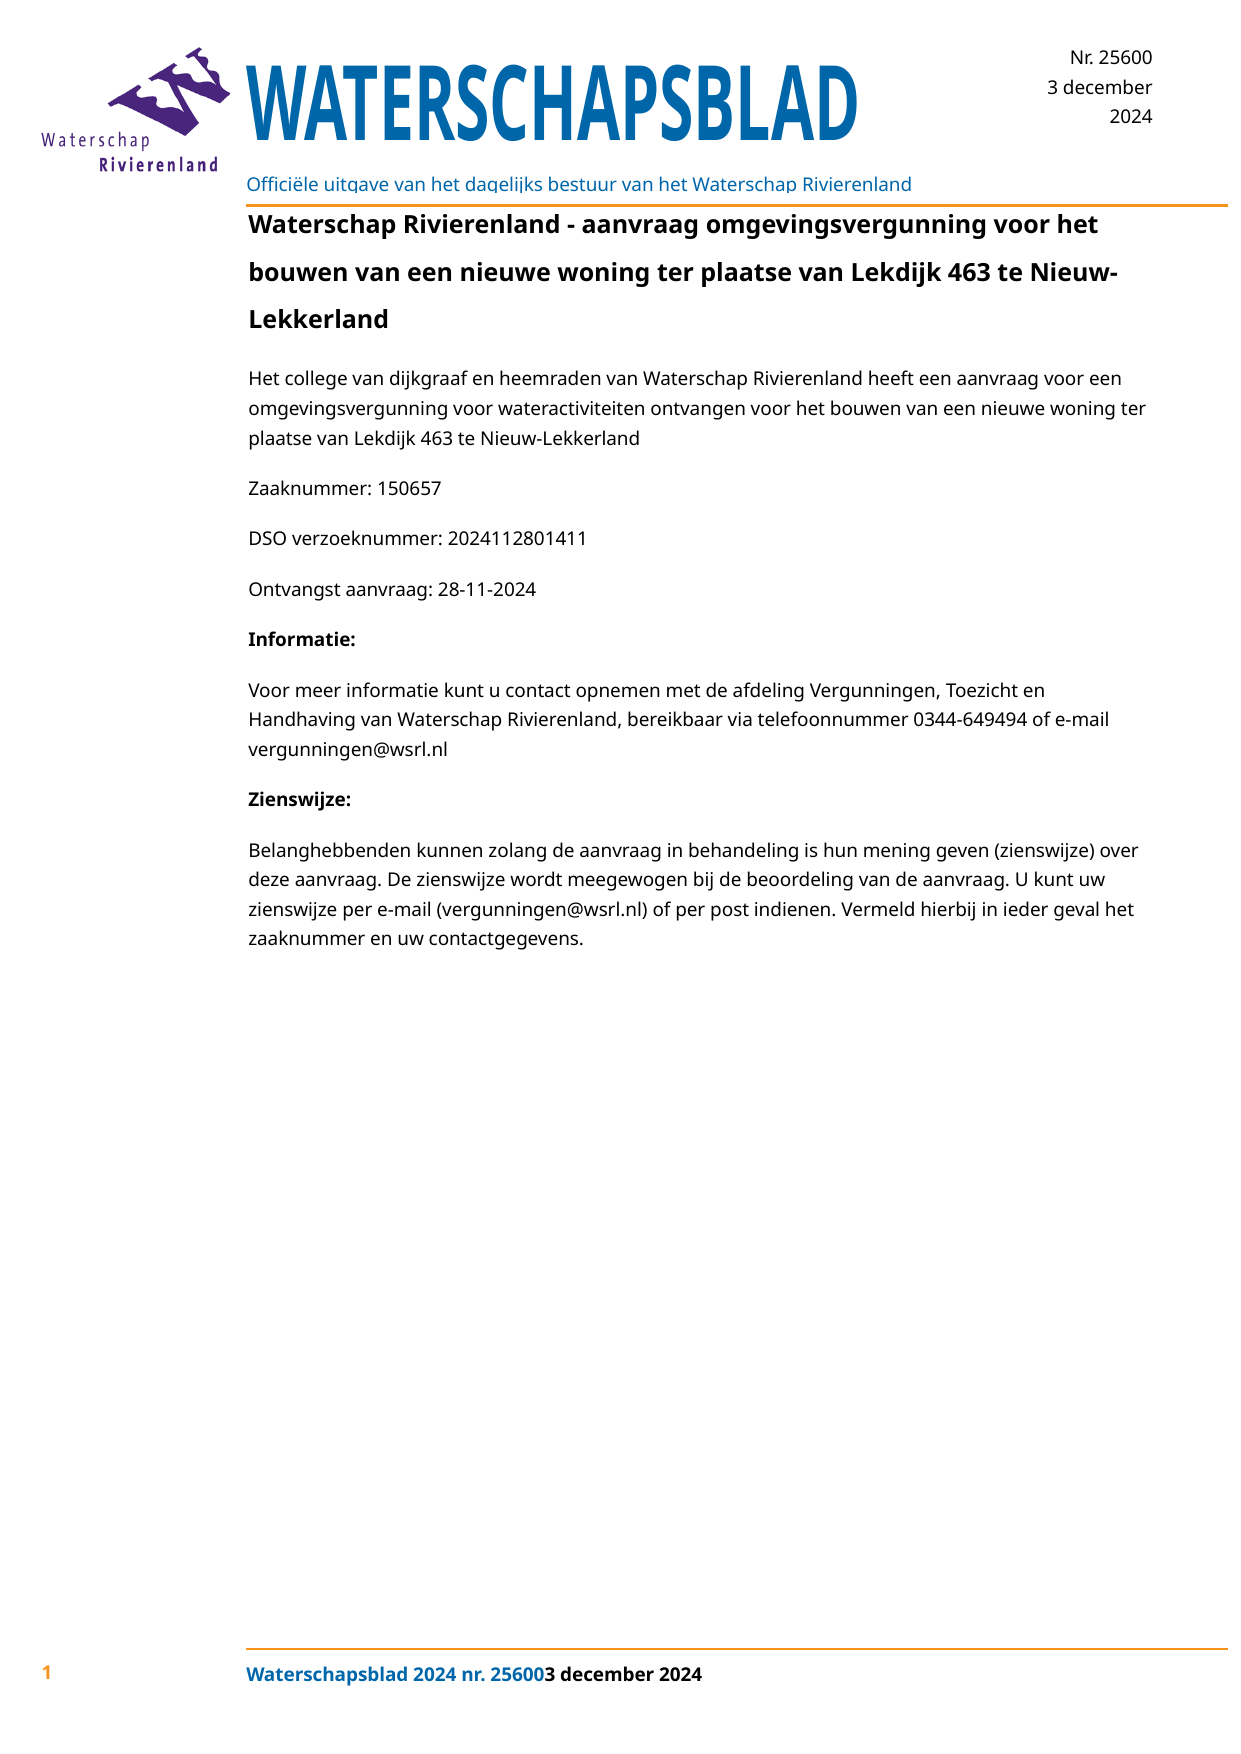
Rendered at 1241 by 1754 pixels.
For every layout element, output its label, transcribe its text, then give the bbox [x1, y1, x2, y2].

text DSO verzoeknummer: 2024112801411 [248, 526, 1152, 551]
text Het college van dijkgraaf en heemraden van Waterschap Rivierenland heeft een aanvraag voor een omgevingsvergunning voor wateractiviteiten ontvangen voor het bouwen van een nieuwe woning ter plaatse van Lekdijk 463 te Nieuw-Lekkerland [248, 366, 1152, 450]
text Belanghebbenden kunnen zolang de aanvraag in behandeling is hun mening geven (zienswijze) over deze aanvraag. De zienswijze wordt meegewogen bij de beoordeling van de aanvraag. U kunt uw zienswijze per e-mail (vergunningen@wsrl.nl) of per post indienen. Vermeld hierbij in ieder geval het zaaknummer en uw contactgegevens. [248, 837, 1152, 951]
text Ontvangst aanvraag: 28-11-2024 [248, 576, 1152, 602]
text Waterschap Rivierenland - aanvraag omgevingsvergunning voor het bouwen van een nieuwe woning ter plaatse van Lekdijk 463 te Nieuw-Lekkerland [248, 207, 1152, 336]
picture [41, 47, 231, 172]
text Voor meer informatie kunt u contact opnemen met de afdeling Vergunningen, Toezicht en Handhaving van Waterschap Rivierenland, bereikbaar via telefoonnummer 0344-649494 of e-mail vergunningen@wsrl.nl [248, 677, 1152, 762]
text Informatie: [248, 626, 1152, 652]
text Zienswijze: [248, 786, 1152, 812]
text Zaaknummer: 150657 [248, 475, 1152, 501]
